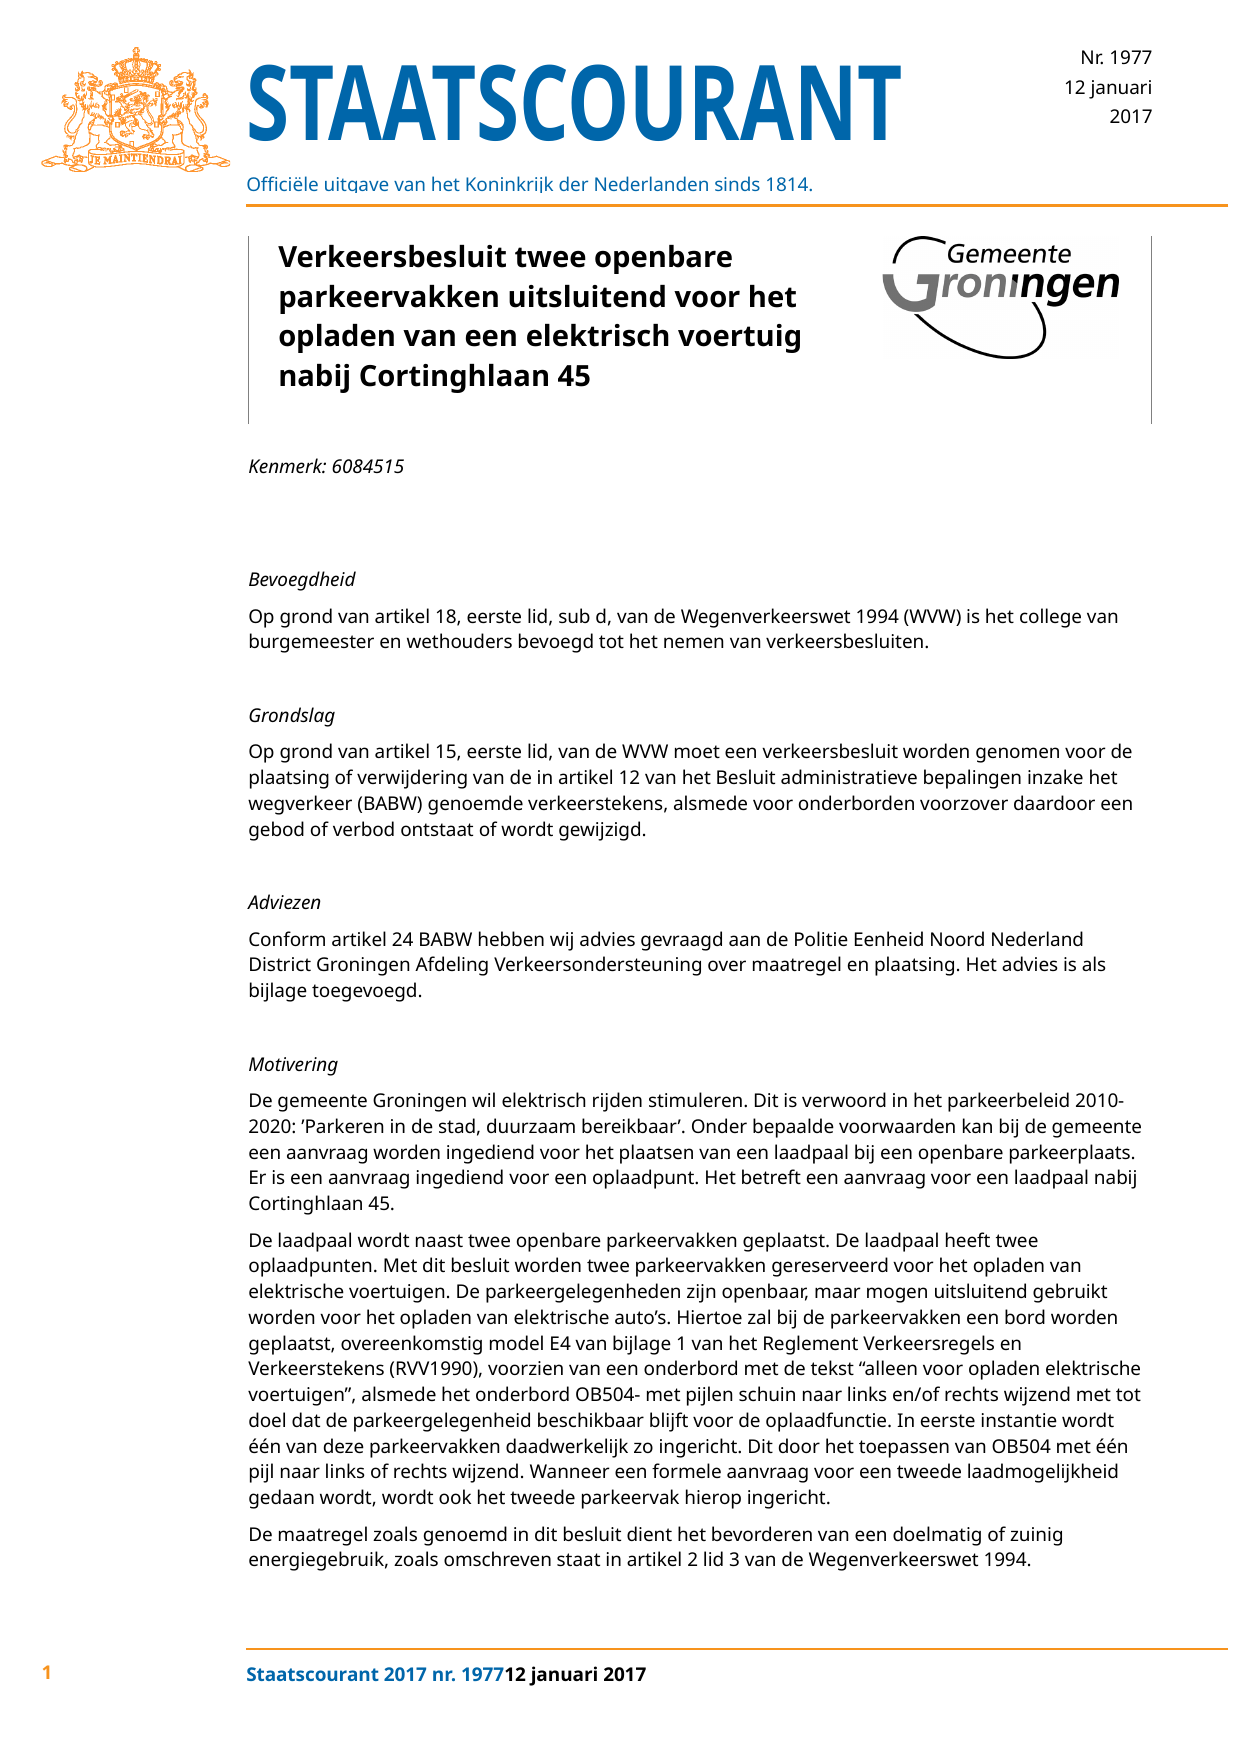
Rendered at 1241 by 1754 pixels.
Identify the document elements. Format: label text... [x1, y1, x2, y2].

text Motivering [248, 1051, 1152, 1076]
text Grondslag [248, 702, 1152, 728]
table_header [1119, 236, 1151, 358]
table_header [850, 236, 882, 358]
text Kenmerk: 6084515 [248, 454, 1152, 479]
text Bevoegdheid [248, 566, 1152, 592]
text De maatregel zoals genoemd in dit besluit dient het bevorderen van een doelmatig of zuinig energiegebruik, zoals omschreven staat in artikel 2 lid 3 van de Wegenverkeerswet 1994. [248, 1521, 1152, 1572]
table_header [850, 359, 1151, 424]
picture [882, 236, 1119, 359]
text De laadpaal wordt naast twee openbare parkeervakken geplaatst. De laadpaal heeft twee oplaadpunten. Met dit besluit worden twee parkeervakken gereserveerd voor het opladen van elektrische voertuigen. De parkeergelegenheden zijn openbaar, maar mogen uitsluitend gebruikt worden voor het opladen van elektrische auto’s. Hiertoe zal bij de parkeervakken een bord worden geplaatst, overeenkomstig model E4 van bijlage 1 van het Reglement Verkeersregels en Verkeerstekens (RVV1990), voorzien van een onderbord met de tekst “alleen voor opladen elektrische voertuigen”, alsmede het onderbord OB504- met pijlen schuin naar links en/of rechts wijzend met tot doel dat de parkeergelegenheid beschikbaar blijft voor de oplaadfunctie. In eerste instantie wordt één van deze parkeervakken daadwerkelijk zo ingericht. Dit door het toepassen van OB504 met één pijl naar links of rechts wijzend. Wanneer een formele aanvraag voor een tweede laadmogelijkheid gedaan wordt, wordt ook het tweede parkeervak hierop ingericht. [248, 1227, 1152, 1510]
text Conform artikel 24 BABW hebben wij advies gevraagd aan de Politie Eenheid Noord Nederland District Groningen Afdeling Verkeersondersteuning over maatregel en plaatsing. Het advies is als bijlage toegevoegd. [248, 926, 1152, 1003]
picture [41, 47, 231, 172]
text De gemeente Groningen wil elektrisch rijden stimuleren. Dit is verwoord in het parkeerbeleid 2010-2020: ’Parkeren in de stad, duurzaam bereikbaar’. Onder bepaalde voorwaarden kan bij de gemeente een aanvraag worden ingediend voor het plaatsen van een laadpaal bij een openbare parkeerplaats. Er is een aanvraag ingediend voor een oplaadpunt. Het betreft een aanvraag voor een laadpaal nabij Cortinghlaan 45. [248, 1087, 1152, 1216]
table_header Verkeersbesluit twee openbare parkeervakken uitsluitend voor het opladen van een elektrisch voertuig nabij Cortinghlaan 45 [249, 236, 850, 424]
text Adviezen [248, 889, 1152, 915]
text Op grond van artikel 15, eerste lid, van de WVW moet een verkeersbesluit worden genomen voor de plaatsing of verwijdering van de in artikel 12 van het Besluit administratieve bepalingen inzake het wegverkeer (BABW) genoemde verkeerstekens, alsmede voor onderborden voorzover daardoor een gebod of verbod ontstaat of wordt gewijzigd. [248, 739, 1152, 842]
text Op grond van artikel 18, eerste lid, sub d, van de Wegenverkeerswet 1994 (WVW) is het college van burgemeester en wethouders bevoegd tot het nemen van verkeersbesluiten. [248, 603, 1152, 654]
